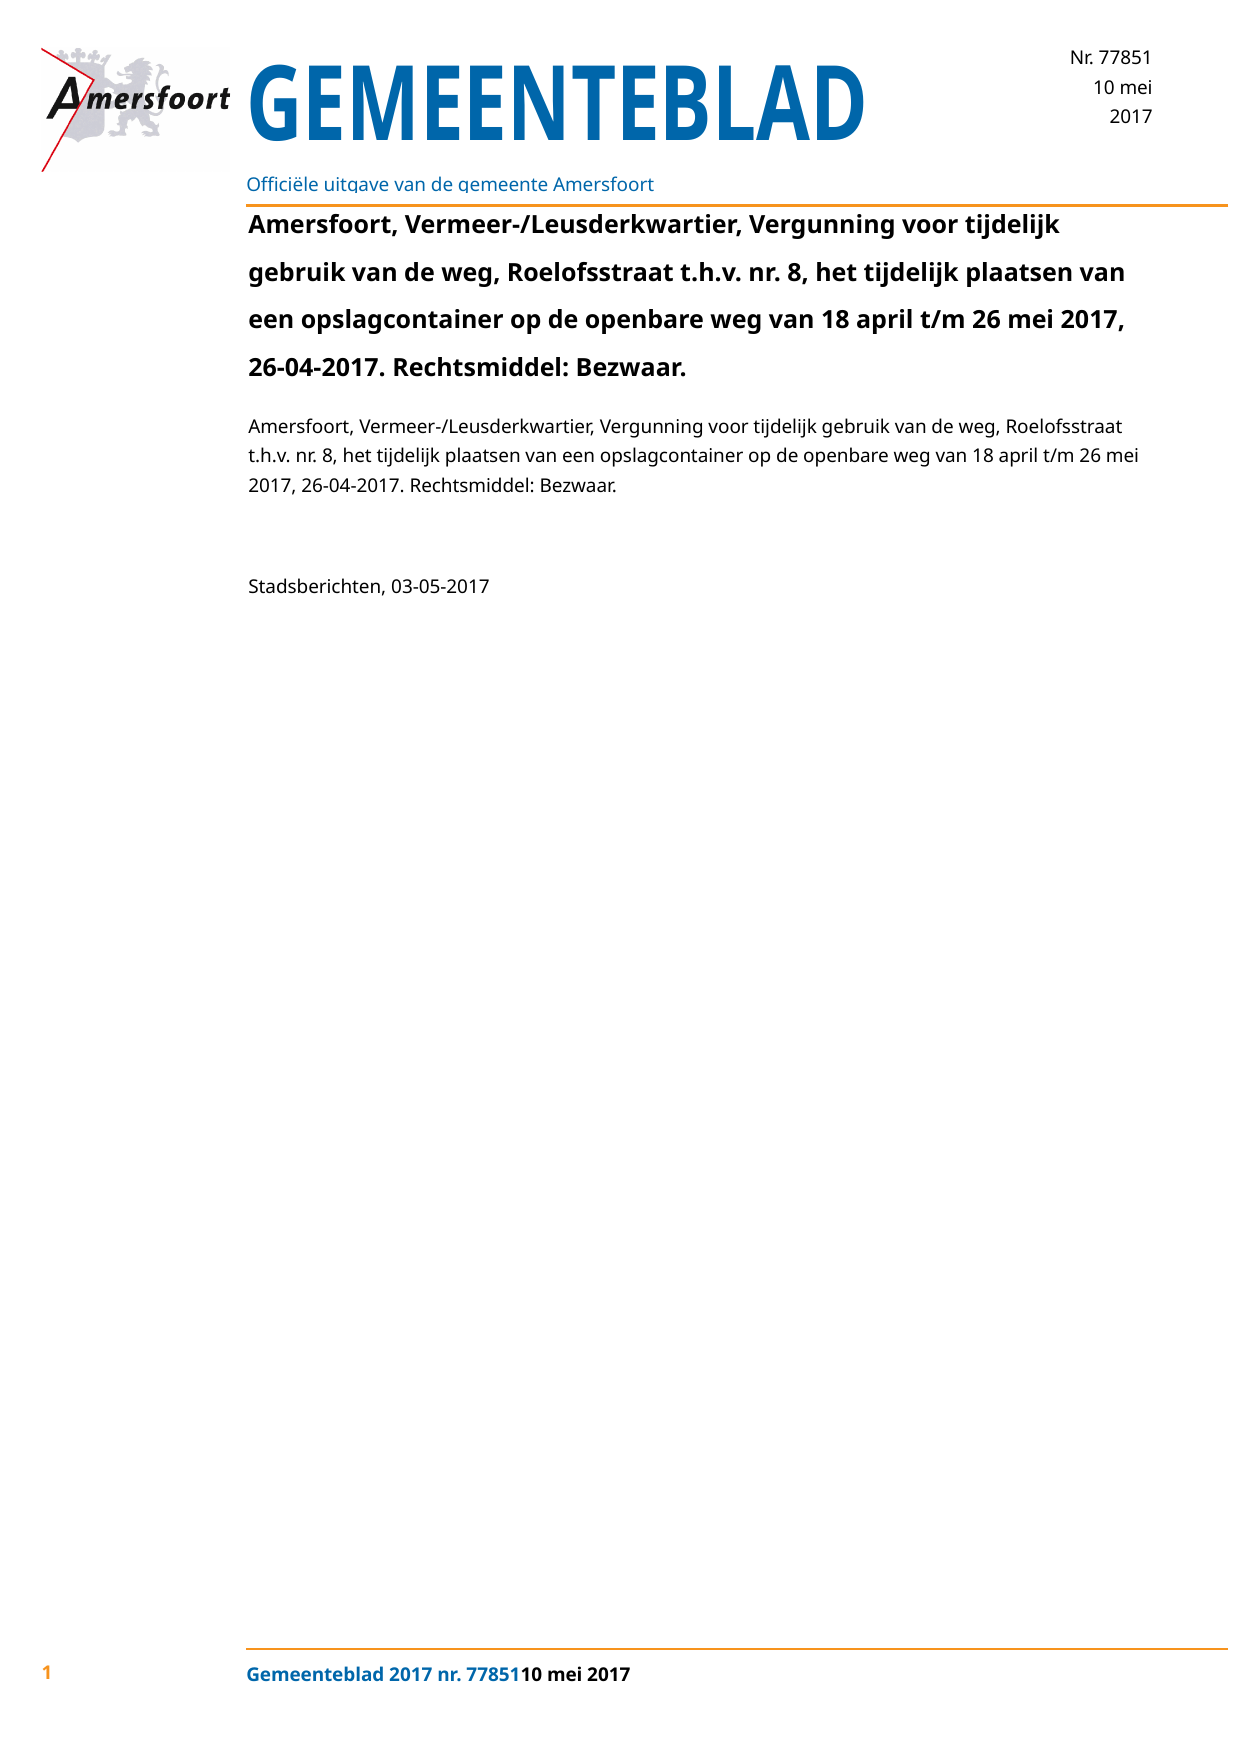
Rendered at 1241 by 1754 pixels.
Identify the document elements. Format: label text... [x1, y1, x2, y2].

text Stadsberichten, 03-05-2017 [248, 573, 1152, 599]
text Amersfoort, Vermeer-/Leusderkwartier, Vergunning voor tijdelijk gebruik van de weg, Roelofsstraat t.h.v. nr. 8, het tijdelijk plaatsen van een opslagcontainer op de openbare weg van 18 april t/m 26 mei 2017, 26-04-2017. Rechtsmiddel: Bezwaar. [248, 207, 1152, 384]
text Amersfoort, Vermeer-/Leusderkwartier, Vergunning voor tijdelijk gebruik van de weg, Roelofsstraat t.h.v. nr. 8, het tijdelijk plaatsen van een opslagcontainer op de openbare weg van 18 april t/m 26 mei 2017, 26-04-2017. Rechtsmiddel: Bezwaar. [248, 413, 1152, 498]
picture [41, 47, 231, 172]
